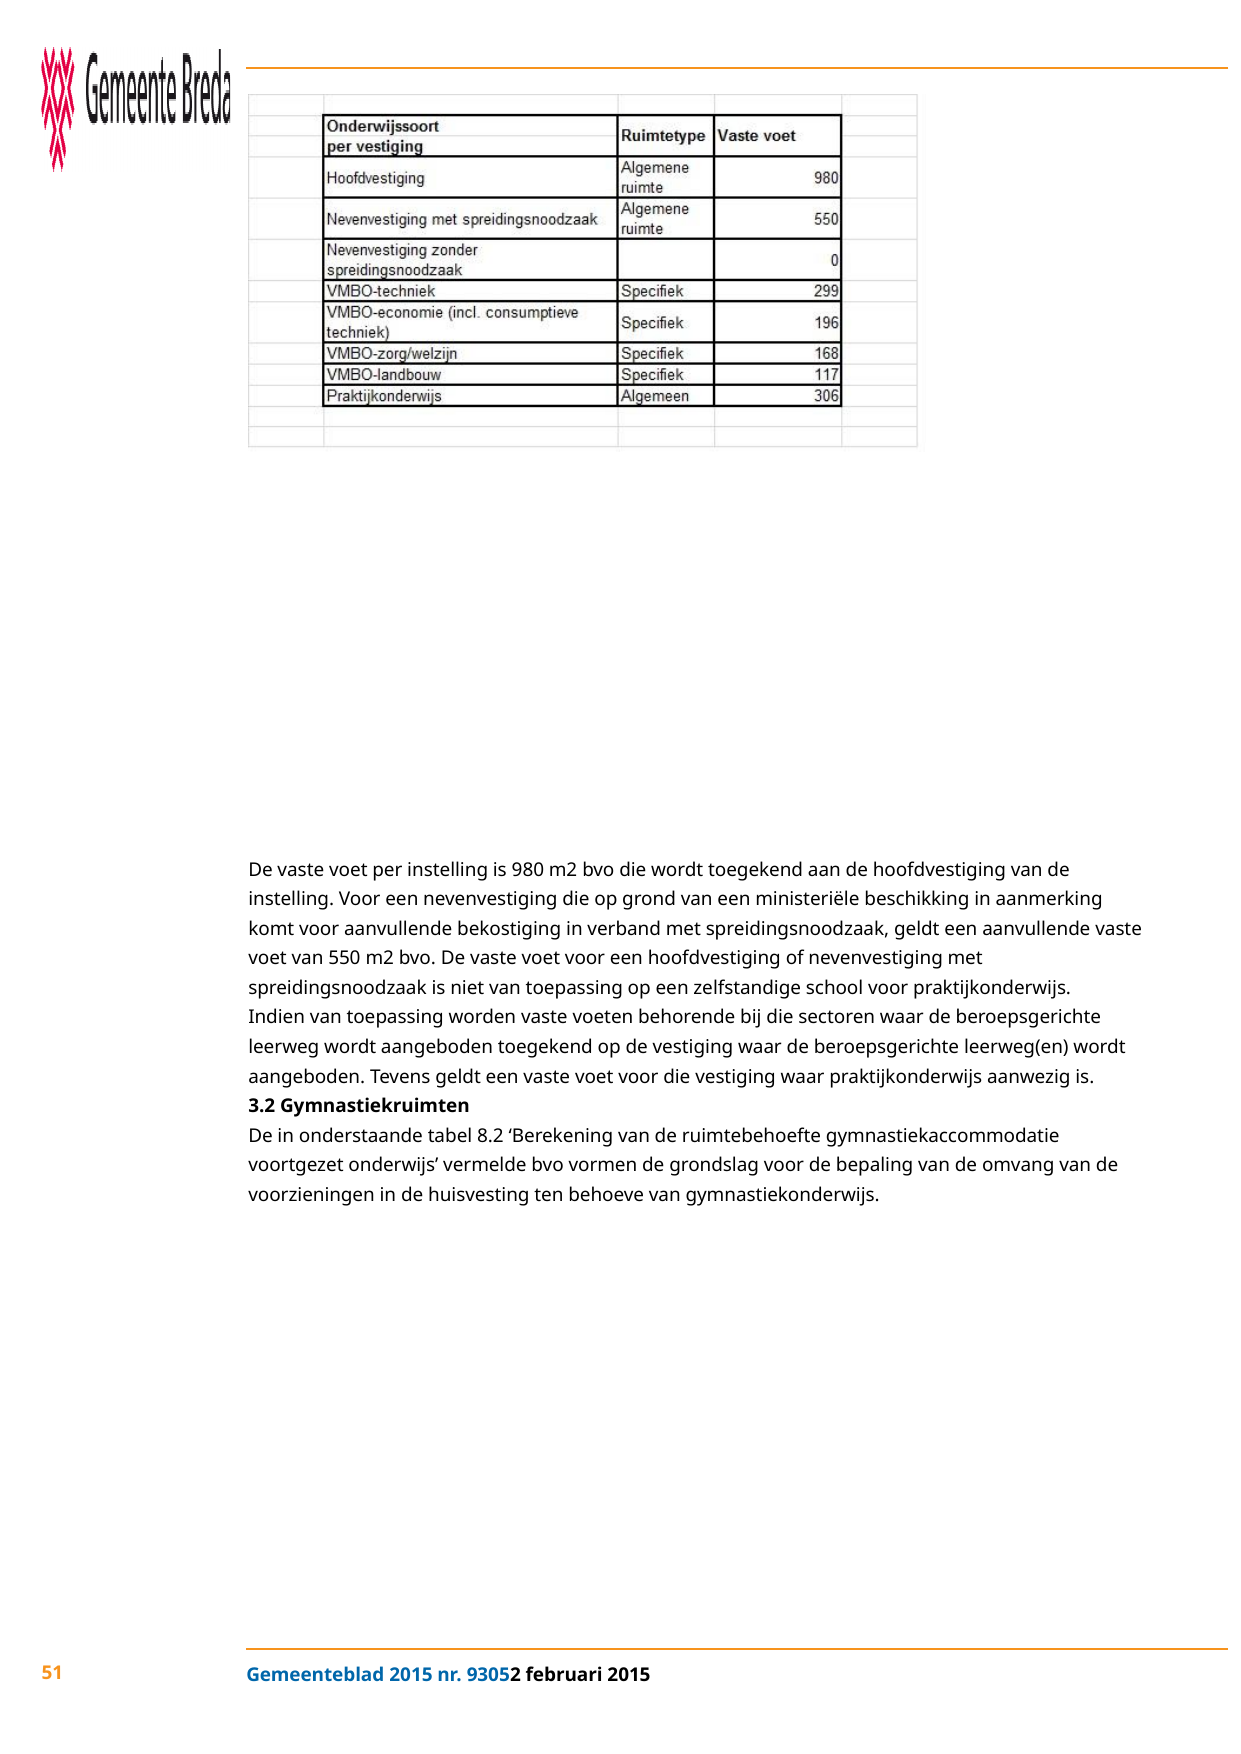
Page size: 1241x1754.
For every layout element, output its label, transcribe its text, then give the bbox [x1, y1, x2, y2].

text Indien van toepassing worden vaste voeten behorende bij die sectoren waar de beroepsgerichte leerweg wordt aangeboden toegekend op de vestiging waar de beroepsgerichte leerweg(en) wordt aangeboden. Tevens geldt een vaste voet voor die vestiging waar praktijkonderwijs aanwezig is. [248, 1004, 1152, 1089]
text De in onderstaande tabel 8.2 ‘Berekening van de ruimtebehoefte gymnastiekaccommodatie voortgezet onderwijs’ vermelde bvo vormen de grondslag voor de bepaling van de omvang van de voorzieningen in de huisvesting ten behoeve van gymnastiekonderwijs. [248, 1122, 1152, 1207]
text 3.2 Gymnastiekruimten [248, 1092, 1152, 1118]
picture [248, 94, 1152, 817]
text De vaste voet per instelling is 980 m2 bvo die wordt toegekend aan de hoofdvestiging van de instelling. Voor een nevenvestiging die op grond van een ministeriële beschikking in aanmerking komt voor aanvullende bekostiging in verband met spreidingsnoodzaak, geldt een aanvullende vaste voet van 550 m2 bvo. De vaste voet voor een hoofdvestiging of nevenvestiging met spreidingsnoodzaak is niet van toepassing op een zelfstandige school voor praktijkonderwijs. [248, 856, 1152, 1000]
picture [41, 47, 231, 172]
